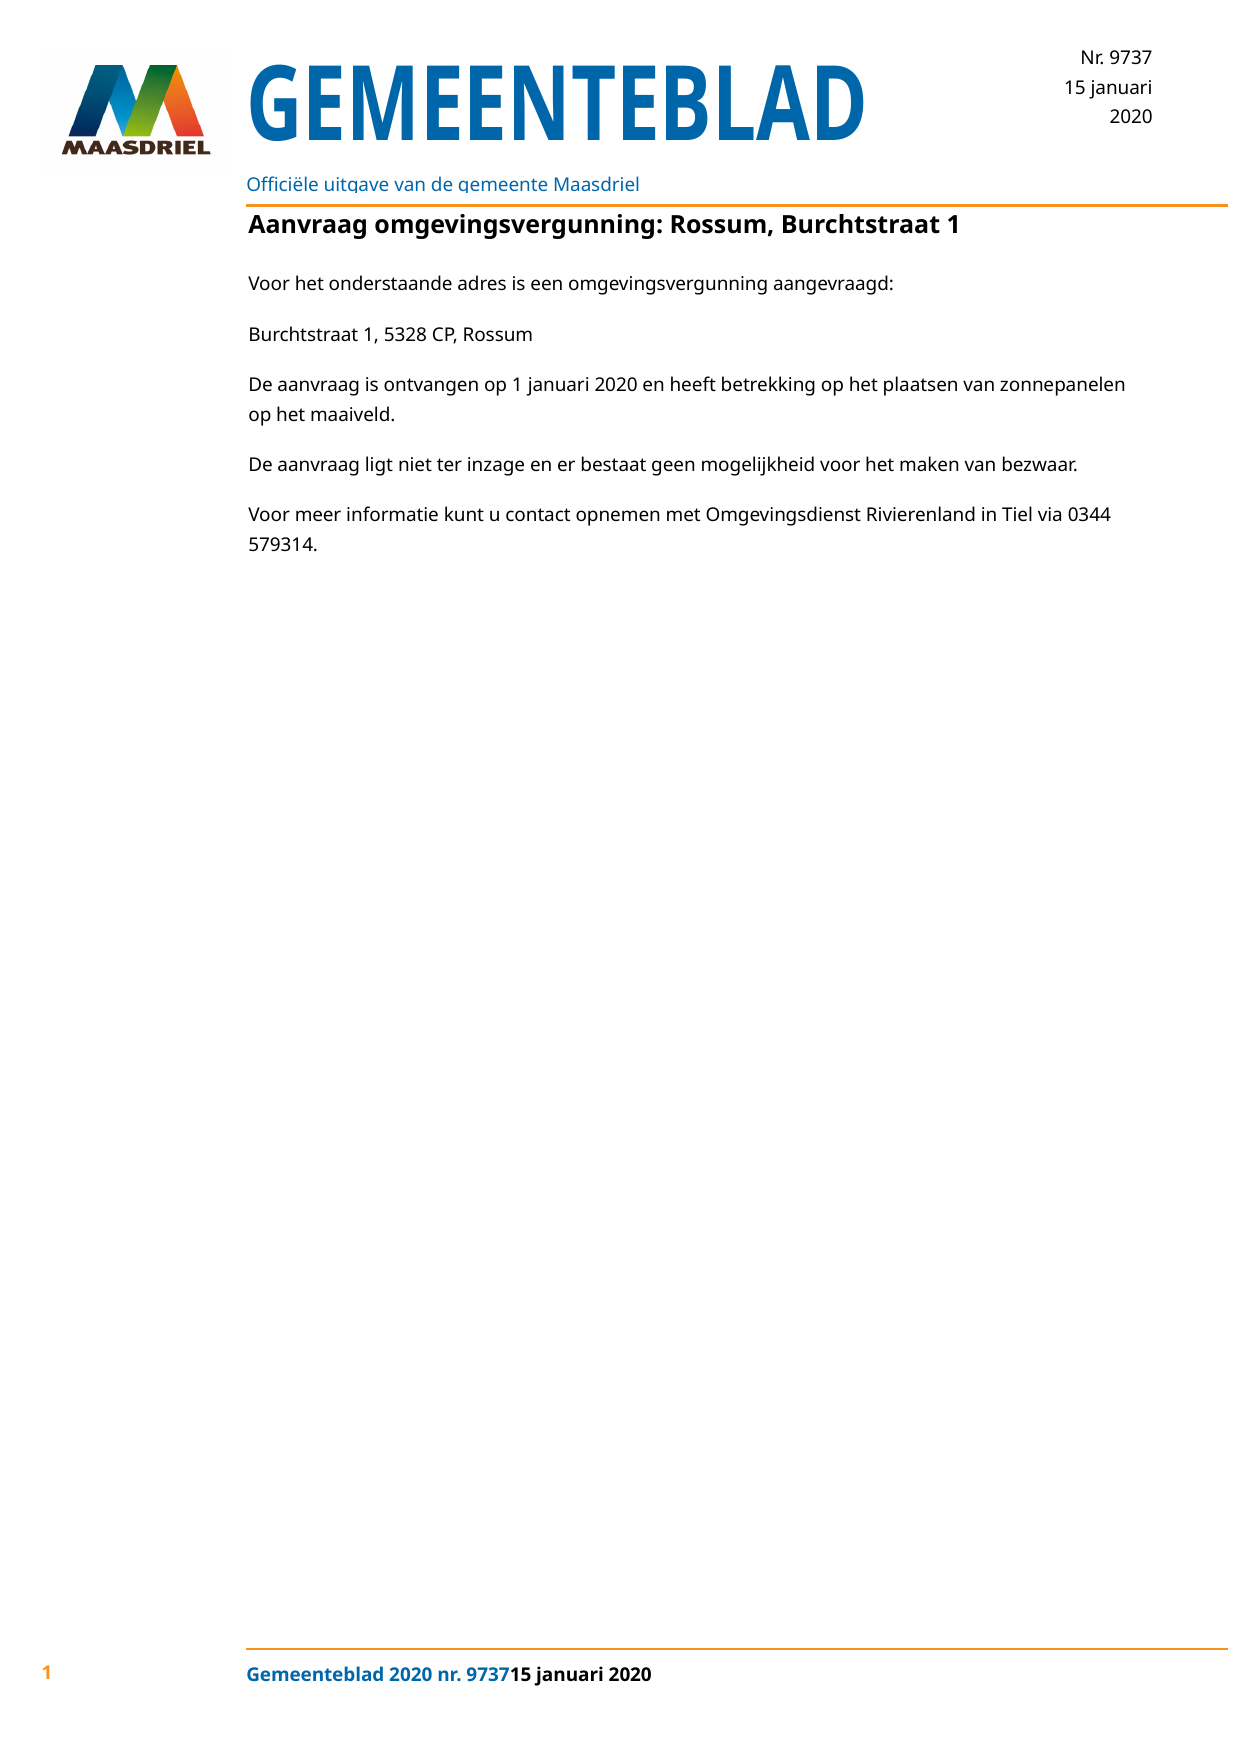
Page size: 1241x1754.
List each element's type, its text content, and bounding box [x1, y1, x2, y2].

picture [41, 47, 231, 172]
text Burchtstraat 1, 5328 CP, Rossum [248, 321, 1152, 346]
text Voor het onderstaande adres is een omgevingsvergunning aangevraagd: [248, 270, 1152, 296]
text Voor meer informatie kunt u contact opnemen met Omgevingsdienst Rivierenland in Tiel via 0344 579314. [248, 502, 1152, 557]
text Aanvraag omgevingsvergunning: Rossum, Burchtstraat 1 [248, 207, 1152, 241]
text De aanvraag ligt niet ter inzage en er bestaat geen mogelijkheid voor het maken van bezwaar. [248, 451, 1152, 477]
text De aanvraag is ontvangen op 1 januari 2020 en heeft betrekking op het plaatsen van zonnepanelen op het maaiveld. [248, 371, 1152, 426]
